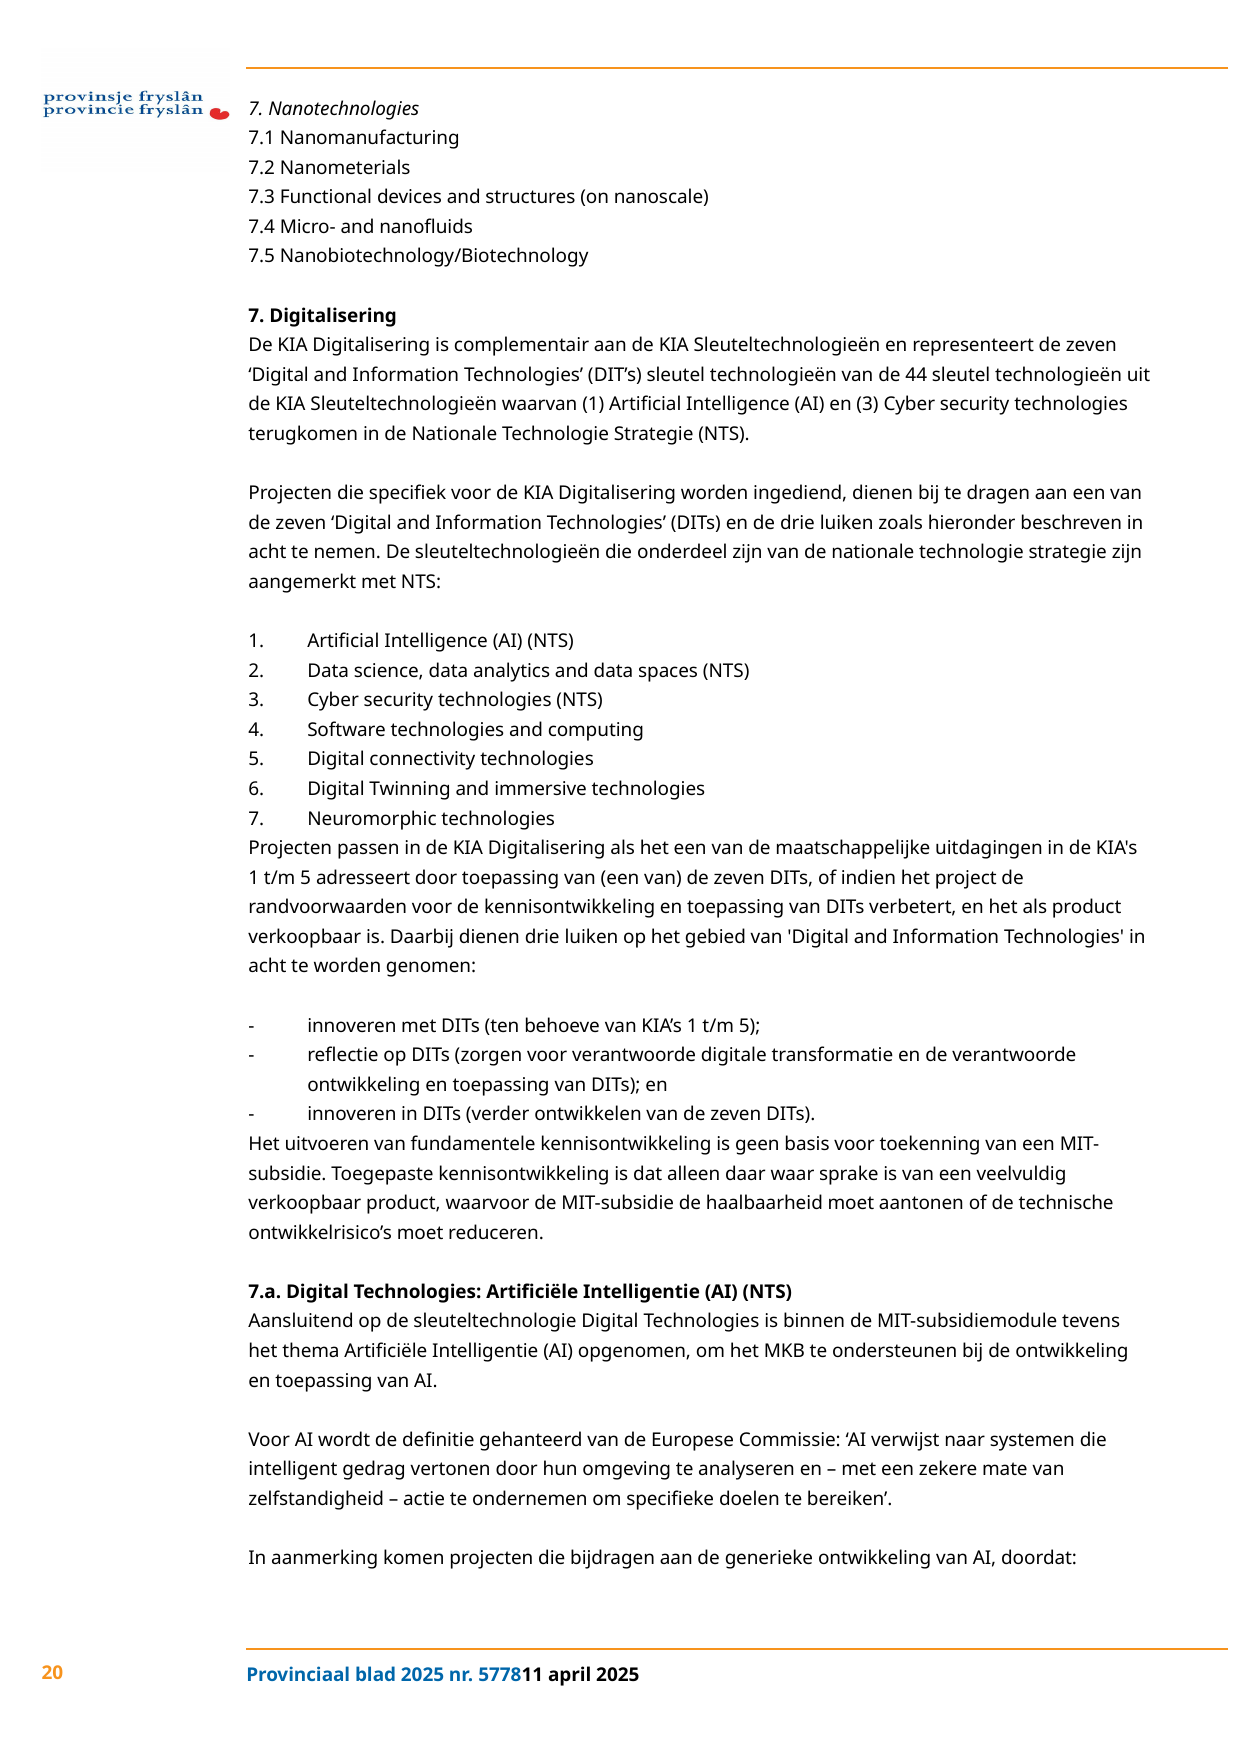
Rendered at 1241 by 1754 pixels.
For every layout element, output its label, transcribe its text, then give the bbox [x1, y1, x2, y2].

text 7.4 Micro- and nanofluids [248, 213, 1152, 239]
text In aanmerking komen projecten die bijdragen aan de generieke ontwikkeling van AI, doordat: [248, 1544, 1152, 1570]
text Projecten passen in de KIA Digitalisering als het een van de maatschappelijke uitdagingen in de KIA's 1 t/m 5 adresseert door toepassing van (een van) de zeven DITs, of indien het project de randvoorwaarden voor de kennisontwikkeling en toepassing van DITs verbetert, en het als product verkoopbaar is. Daarbij dienen drie luiken op het gebied van 'Digital and Information Technologies' in acht te worden genomen: [248, 834, 1152, 978]
list innoveren in DITs (verder ontwikkelen van de zeven DITs). [248, 1101, 1152, 1126]
text Voor AI wordt de definitie gehanteerd van de Europese Commissie: ‘AI verwijst naar systemen die intelligent gedrag vertonen door hun omgeving te analyseren en – met een zekere mate van zelfstandigheid – actie te ondernemen om specifieke doelen te bereiken’. [248, 1426, 1152, 1511]
text 7. Digitalisering [248, 302, 1152, 328]
text 7.a. Digital Technologies: Artificiële Intelligentie (AI) (NTS) [248, 1278, 1152, 1304]
text Aansluitend op de sleuteltechnologie Digital Technologies is binnen de MIT-subsidiemodule tevens het thema Artificiële Intelligentie (AI) opgenomen, om het MKB te ondersteunen bij de ontwikkeling en toepassing van AI. [248, 1308, 1152, 1393]
text De KIA Digitalisering is complementair aan de KIA Sleuteltechnologieën en representeert de zeven ‘Digital and Information Technologies’ (DIT’s) sleutel technologieën van de 44 sleutel technologieën uit de KIA Sleuteltechnologieën waarvan (1) Artificial Intelligence (AI) en (3) Cyber security technologies terugkomen in de Nationale Technologie Strategie (NTS). [248, 331, 1152, 446]
list reflectie op DITs (zorgen voor verantwoorde digitale transformatie en de verantwoorde ontwikkeling en toepassing van DITs); en [248, 1041, 1152, 1097]
list Neuromorphic technologies [248, 805, 1152, 831]
list Data science, data analytics and data spaces (NTS) [248, 657, 1152, 683]
text 7. Nanotechnologies [248, 95, 1152, 121]
text 7.2 Nanometerials [248, 154, 1152, 180]
text 7.5 Nanobiotechnology/Biotechnology [248, 243, 1152, 268]
list Digital connectivity technologies [248, 746, 1152, 771]
text 7.1 Nanomanufacturing [248, 124, 1152, 150]
text 7.3 Functional devices and structures (on nanoscale) [248, 183, 1152, 209]
text Projecten die specifiek voor de KIA Digitalisering worden ingediend, dienen bij te dragen aan een van de zeven ‘Digital and Information Technologies’ (DITs) en de drie luiken zoals hieronder beschreven in acht te nemen. De sleuteltechnologieën die onderdeel zijn van de nationale technologie strategie zijn aangemerkt met NTS: [248, 479, 1152, 594]
picture [41, 47, 231, 172]
text Het uitvoeren van fundamentele kennisontwikkeling is geen basis voor toekenning van een MIT-subsidie. Toegepaste kennisontwikkeling is dat alleen daar waar sprake is van een veelvuldig verkoopbaar product, waarvoor de MIT-subsidie de haalbaarheid moet aantonen of de technische ontwikkelrisico’s moet reduceren. [248, 1130, 1152, 1245]
list innoveren met DITs (ten behoeve van KIA’s 1 t/m 5); [248, 1012, 1152, 1038]
list Artificial Intelligence (AI) (NTS) [248, 627, 1152, 653]
list Software technologies and computing [248, 716, 1152, 742]
list Cyber security technologies (NTS) [248, 686, 1152, 712]
list Digital Twinning and immersive technologies [248, 775, 1152, 801]
